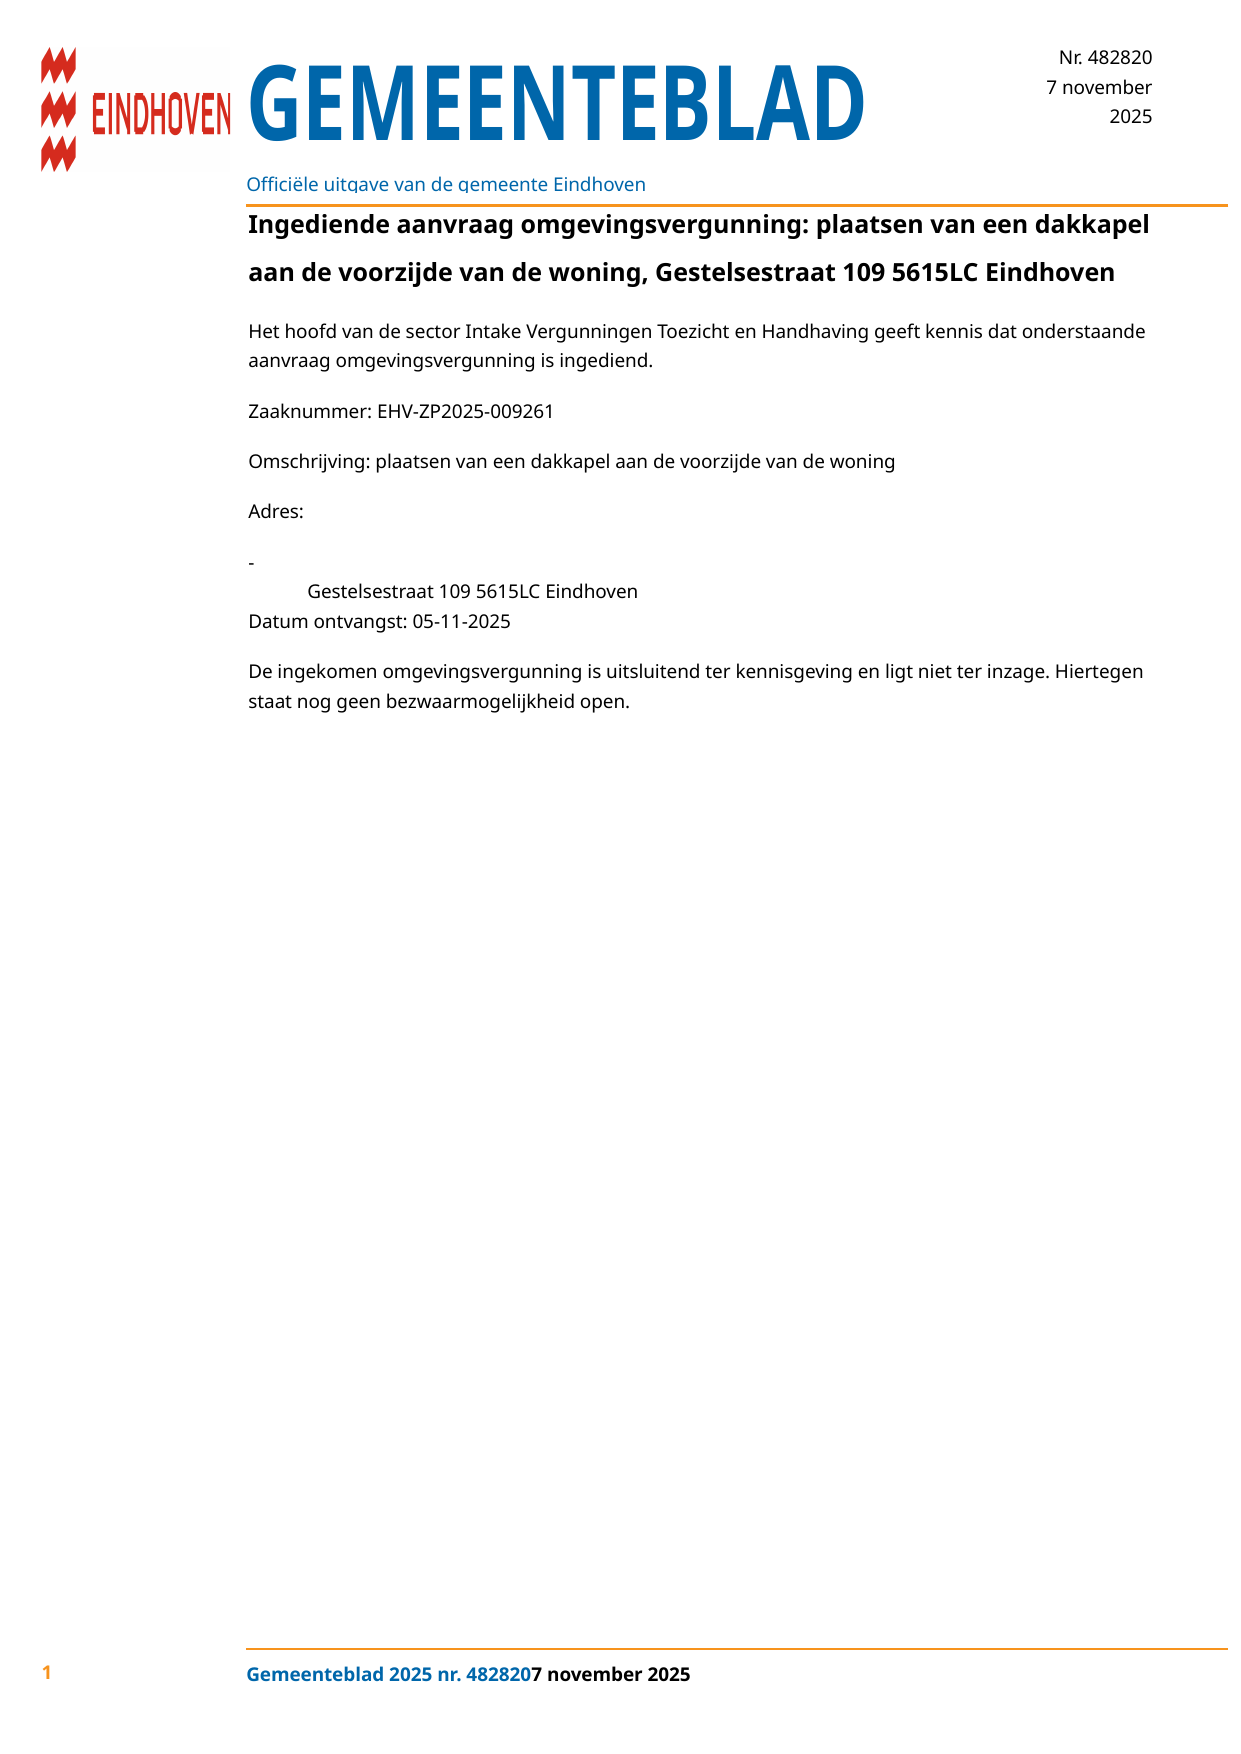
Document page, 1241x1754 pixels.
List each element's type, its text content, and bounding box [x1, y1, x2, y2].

text Adres: [248, 499, 1152, 524]
list Gestelsestraat 109 5615LC Eindhoven [248, 579, 1152, 604]
text Zaaknummer: EHV-ZP2025-009261 [248, 398, 1152, 424]
picture [41, 47, 231, 172]
text Het hoofd van de sector Intake Vergunningen Toezicht en Handhaving geeft kennis dat onderstaande aanvraag omgevingsvergunning is ingediend. [248, 318, 1152, 373]
text De ingekomen omgevingsvergunning is uitsluitend ter kennisgeving en ligt niet ter inzage. Hiertegen staat nog geen bezwaarmogelijkheid open. [248, 659, 1152, 714]
text Omschrijving: plaatsen van een dakkapel aan de voorzijde van de woning [248, 448, 1152, 474]
text Datum ontvangst: 05-11-2025 [248, 608, 1152, 634]
text Ingediende aanvraag omgevingsvergunning: plaatsen van een dakkapel aan de voorzijde van de woning, Gestelsestraat 109 5615LC Eindhoven [248, 207, 1152, 288]
